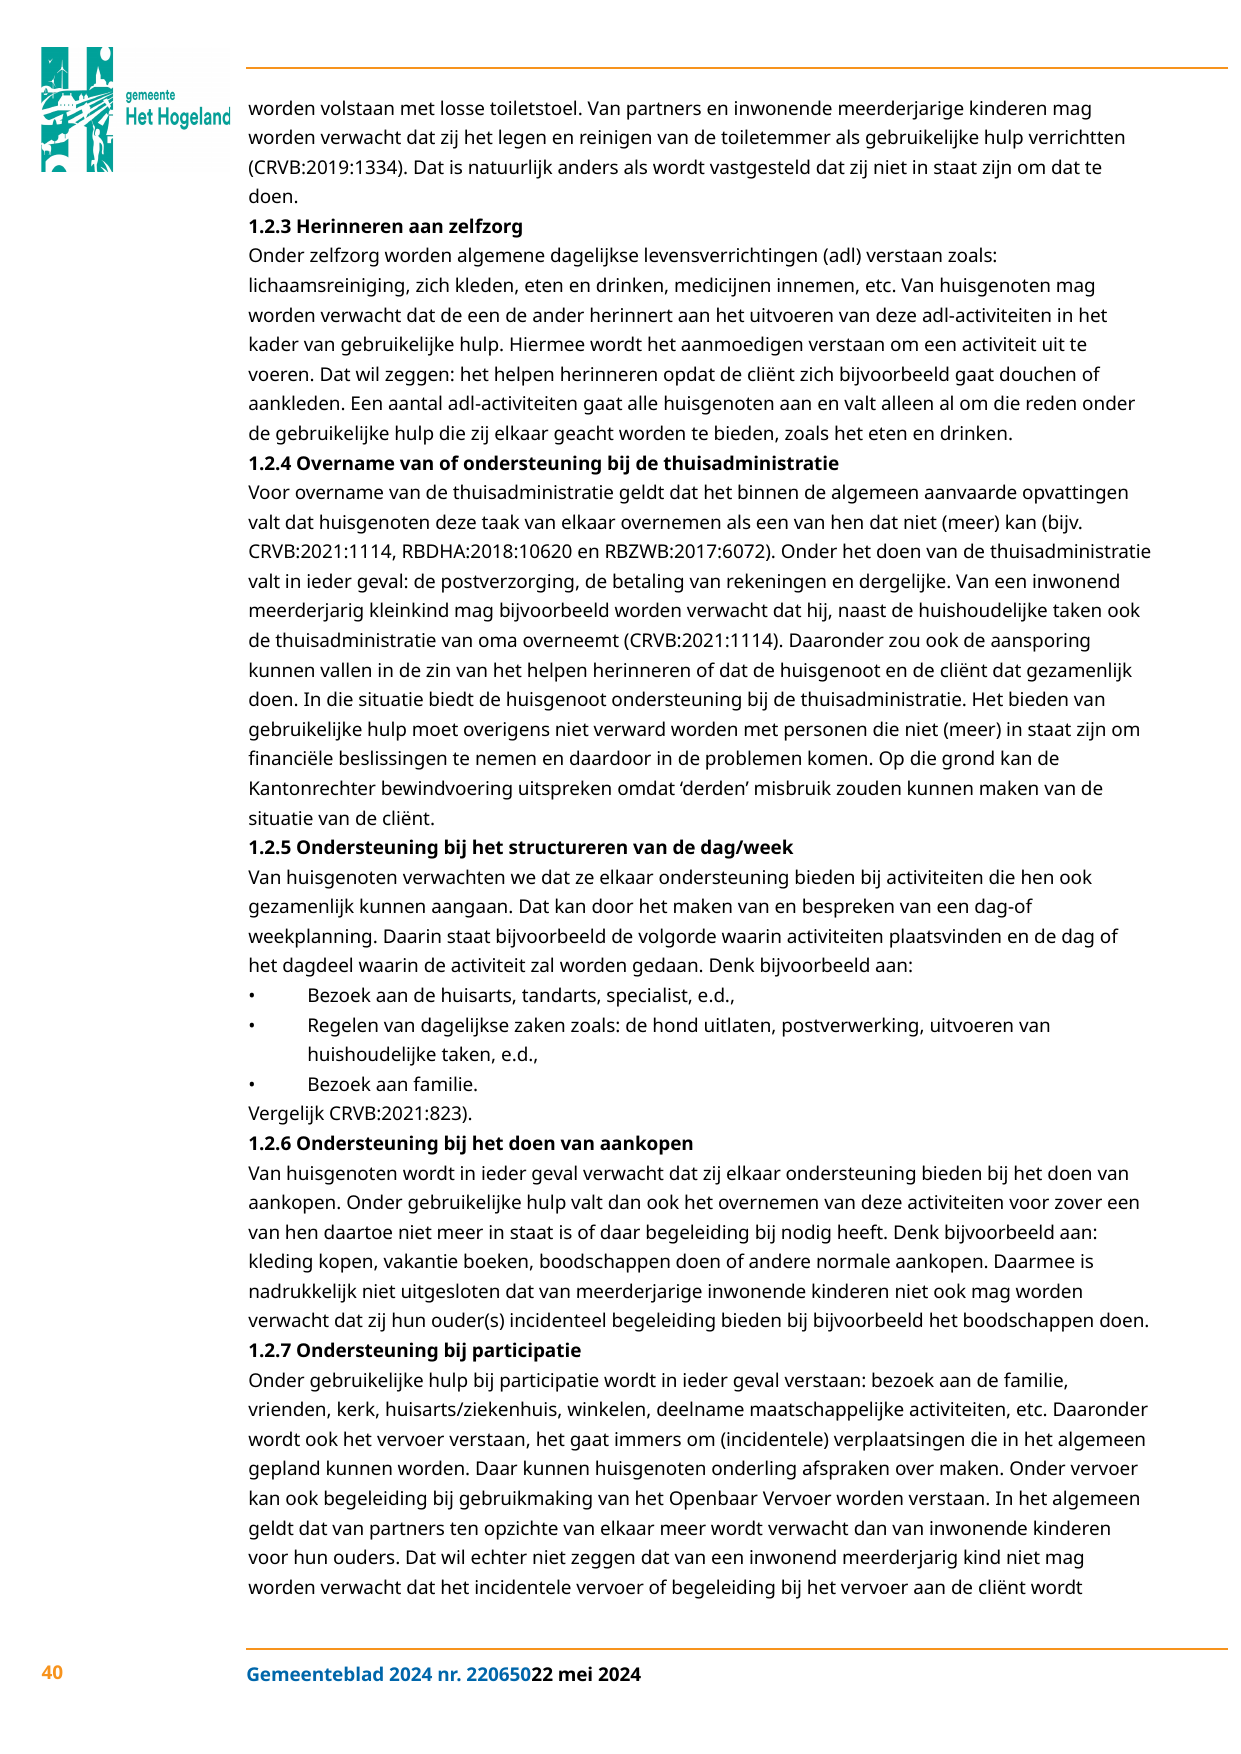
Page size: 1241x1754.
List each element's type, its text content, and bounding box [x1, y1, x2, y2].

text Van huisgenoten verwachten we dat ze elkaar ondersteuning bieden bij activiteiten die hen ook gezamenlijk kunnen aangaan. Dat kan door het maken van en bespreken van een dag-of weekplanning. Daarin staat bijvoorbeeld de volgorde waarin activiteiten plaatsvinden en de dag of het dagdeel waarin de activiteit zal worden gedaan. Denk bijvoorbeeld aan: [248, 864, 1152, 978]
text 1.2.3 Herinneren aan zelfzorg [248, 213, 1152, 239]
text 1.2.7 Ondersteuning bij participatie [248, 1337, 1152, 1363]
text Voor overname van de thuisadministratie geldt dat het binnen de algemeen aanvaarde opvattingen valt dat huisgenoten deze taak van elkaar overnemen als een van hen dat niet (meer) kan (bijv. CRVB:2021:1114, RBDHA:2018:10620 en RBZWB:2017:6072). Onder het doen van de thuisadministratie valt in ieder geval: de postverzorging, de betaling van rekeningen en dergelijke. Van een inwonend meerderjarig kleinkind mag bijvoorbeeld worden verwacht dat hij, naast de huishoudelijke taken ook de thuisadministratie van oma overneemt (CRVB:2021:1114). Daaronder zou ook de aansporing kunnen vallen in de zin van het helpen herinneren of dat de huisgenoot en de cliënt dat gezamenlijk doen. In die situatie biedt de huisgenoot ondersteuning bij de thuisadministratie. Het bieden van gebruikelijke hulp moet overigens niet verward worden met personen die niet (meer) in staat zijn om financiële beslissingen te nemen en daardoor in de problemen komen. Op die grond kan de Kantonrechter bewindvoering uitspreken omdat ‘derden’ misbruik zouden kunnen maken van de situatie van de cliënt. [248, 479, 1152, 831]
text Onder gebruikelijke hulp bij participatie wordt in ieder geval verstaan: bezoek aan de familie, vrienden, kerk, huisarts/ziekenhuis, winkelen, deelname maatschappelijke activiteiten, etc. Daaronder wordt ook het vervoer verstaan, het gaat immers om (incidentele) verplaatsingen die in het algemeen gepland kunnen worden. Daar kunnen huisgenoten onderling afspraken over maken. Onder vervoer kan ook begeleiding bij gebruikmaking van het Openbaar Vervoer worden verstaan. In het algemeen geldt dat van partners ten opzichte van elkaar meer wordt verwacht dan van inwonende kinderen voor hun ouders. Dat wil echter niet zeggen dat van een inwonend meerderjarig kind niet mag worden verwacht dat het incidentele vervoer of begeleiding bij het vervoer aan de cliënt wordt [248, 1367, 1152, 1600]
list Regelen van dagelijkse zaken zoals: de hond uitlaten, postverwerking, uitvoeren van huishoudelijke taken, e.d., [248, 1012, 1152, 1067]
list Bezoek aan de huisarts, tandarts, specialist, e.d., [248, 982, 1152, 1008]
picture [41, 47, 231, 172]
text Van huisgenoten wordt in ieder geval verwacht dat zij elkaar ondersteuning bieden bij het doen van aankopen. Onder gebruikelijke hulp valt dan ook het overnemen van deze activiteiten voor zover een van hen daartoe niet meer in staat is of daar begeleiding bij nodig heeft. Denk bijvoorbeeld aan: kleding kopen, vakantie boeken, boodschappen doen of andere normale aankopen. Daarmee is nadrukkelijk niet uitgesloten dat van meerderjarige inwonende kinderen niet ook mag worden verwacht dat zij hun ouder(s) incidenteel begeleiding bieden bij bijvoorbeeld het boodschappen doen. [248, 1160, 1152, 1333]
text 1.2.6 Ondersteuning bij het doen van aankopen [248, 1130, 1152, 1156]
list Bezoek aan familie. [248, 1071, 1152, 1097]
text Onder zelfzorg worden algemene dagelijkse levensverrichtingen (adl) verstaan zoals: lichaamsreiniging, zich kleden, eten en drinken, medicijnen innemen, etc. Van huisgenoten mag worden verwacht dat de een de ander herinnert aan het uitvoeren van deze adl-activiteiten in het kader van gebruikelijke hulp. Hiermee wordt het aanmoedigen verstaan om een activiteit uit te voeren. Dat wil zeggen: het helpen herinneren opdat de cliënt zich bijvoorbeeld gaat douchen of aankleden. Een aantal adl-activiteiten gaat alle huisgenoten aan en valt alleen al om die reden onder de gebruikelijke hulp die zij elkaar geacht worden te bieden, zoals het eten en drinken. [248, 243, 1152, 446]
text 1.2.4 Overname van of ondersteuning bij de thuisadministratie [248, 450, 1152, 476]
text worden volstaan met losse toiletstoel. Van partners en inwonende meerderjarige kinderen mag worden verwacht dat zij het legen en reinigen van de toiletemmer als gebruikelijke hulp verrichtten (CRVB:2019:1334). Dat is natuurlijk anders als wordt vastgesteld dat zij niet in staat zijn om dat te doen. [248, 95, 1152, 209]
text Vergelijk CRVB:2021:823). [248, 1101, 1152, 1126]
text 1.2.5 Ondersteuning bij het structureren van de dag/week [248, 834, 1152, 860]
